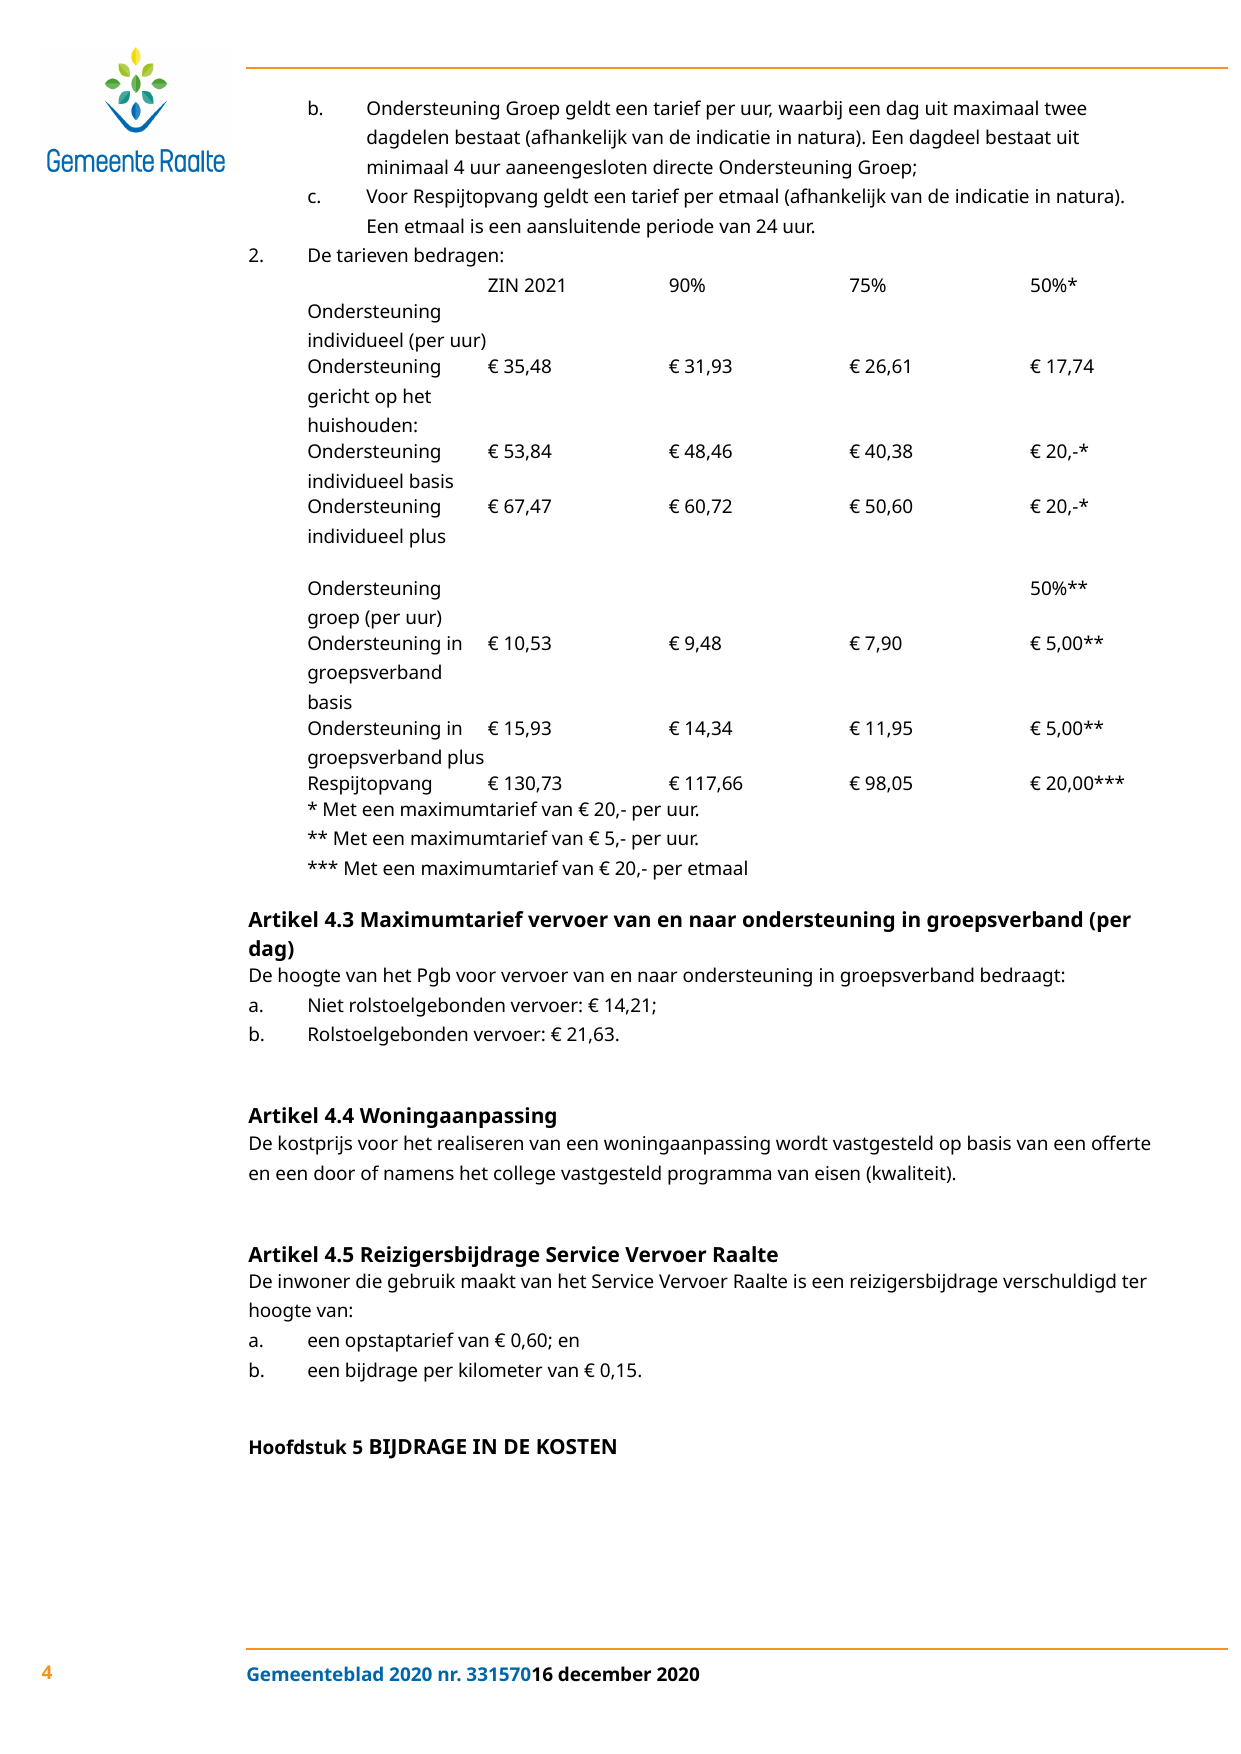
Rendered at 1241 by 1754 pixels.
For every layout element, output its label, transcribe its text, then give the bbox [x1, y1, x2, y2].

table_cell € 17,74 [1030, 354, 1211, 438]
table_cell [669, 549, 849, 575]
table_cell € 40,38 [849, 438, 1030, 494]
table_cell € 14,34 [669, 715, 849, 770]
table_cell [307, 549, 488, 575]
table_cell € 5,00** [1030, 715, 1211, 770]
list Niet rolstoelgebonden vervoer: € 14,21; [248, 992, 1152, 1018]
list * Met een maximumtarief van € 20,- per uur. [248, 796, 1152, 822]
table_cell [488, 298, 668, 353]
table_header 75% [849, 273, 1030, 298]
table_cell 50%** [1030, 575, 1211, 630]
list De tarieven bedragen: [248, 243, 1152, 268]
table_cell Ondersteuning individueel plus [307, 494, 488, 549]
text De hoogte van het Pgb voor vervoer van en naar ondersteuning in groepsverband bedraagt: [248, 962, 1152, 988]
picture [41, 47, 231, 172]
table_cell Ondersteuning in groepsverband plus [307, 715, 488, 770]
table_cell € 67,47 [488, 494, 668, 549]
table_header [307, 273, 488, 298]
table_cell [488, 549, 668, 575]
list Rolstoelgebonden vervoer: € 21,63. [248, 1022, 1152, 1047]
table_cell € 35,48 [488, 354, 668, 438]
table_cell Ondersteuning groep (per uur) [307, 575, 488, 630]
table_cell € 31,93 [669, 354, 849, 438]
table_header ZIN 2021 [488, 273, 668, 298]
table_cell € 15,93 [488, 715, 668, 770]
table_cell Ondersteuning individueel basis [307, 438, 488, 494]
text De kostprijs voor het realiseren van een woningaanpassing wordt vastgesteld op basis van een offerte en een door of namens het college vastgesteld programma van eisen (kwaliteit). [248, 1130, 1152, 1185]
table_cell [1030, 298, 1211, 353]
table_cell € 26,61 [849, 354, 1030, 438]
list *** Met een maximumtarief van € 20,- per etmaal [248, 855, 1152, 881]
table_cell Respijtopvang [307, 770, 488, 796]
table_cell € 10,53 [488, 630, 668, 715]
table_cell [849, 575, 1030, 630]
table_cell Ondersteuning individueel (per uur) [307, 298, 488, 353]
list ** Met een maximumtarief van € 5,- per uur. [248, 826, 1152, 851]
list een opstaptarief van € 0,60; en [248, 1327, 1152, 1353]
table_cell [1030, 549, 1211, 575]
table_cell [488, 575, 668, 630]
table_cell € 20,-* [1030, 438, 1211, 494]
table_cell € 53,84 [488, 438, 668, 494]
table_cell € 50,60 [849, 494, 1030, 549]
table_cell [849, 549, 1030, 575]
list Voor Respijtopvang geldt een tarief per etmaal (afhankelijk van de indicatie in natura). Een etmaal is een aansluitende periode van 24 uur. [307, 183, 1152, 239]
list een bijdrage per kilometer van € 0,15. [248, 1357, 1152, 1383]
table_cell € 60,72 [669, 494, 849, 549]
table_cell [669, 575, 849, 630]
text Artikel 4.4 Woningaanpassing [248, 1102, 1152, 1130]
table_cell Ondersteuning gericht op het huishouden: [307, 354, 488, 438]
table_cell [849, 298, 1030, 353]
table_cell € 9,48 [669, 630, 849, 715]
text De inwoner die gebruik maakt van het Service Vervoer Raalte is een reizigersbijdrage verschuldigd ter hoogte van: [248, 1268, 1152, 1323]
list Ondersteuning Groep geldt een tarief per uur, waarbij een dag uit maximaal twee dagdelen bestaat (afhankelijk van de indicatie in natura). Een dagdeel bestaat uit minimaal 4 uur aaneengesloten directe Ondersteuning Groep; [307, 95, 1152, 180]
text Artikel 4.5 Reizigersbijdrage Service Vervoer Raalte [248, 1240, 1152, 1268]
table_cell € 117,66 [669, 770, 849, 796]
table_cell € 130,73 [488, 770, 668, 796]
table_cell € 11,95 [849, 715, 1030, 770]
table_cell € 20,00*** [1030, 770, 1211, 796]
table_header 90% [669, 273, 849, 298]
table_cell € 5,00** [1030, 630, 1211, 715]
table_cell € 98,05 [849, 770, 1030, 796]
table_cell € 48,46 [669, 438, 849, 494]
table_cell € 20,-* [1030, 494, 1211, 549]
table_cell [669, 298, 849, 353]
text Hoofdstuk 5 BIJDRAGE IN DE KOSTEN [248, 1432, 1152, 1461]
table_header 50%* [1030, 273, 1211, 298]
table_cell € 7,90 [849, 630, 1030, 715]
table_cell Ondersteuning in groepsverband basis [307, 630, 488, 715]
text Artikel 4.3 Maximumtarief vervoer van en naar ondersteuning in groepsverband (per dag) [248, 906, 1152, 962]
